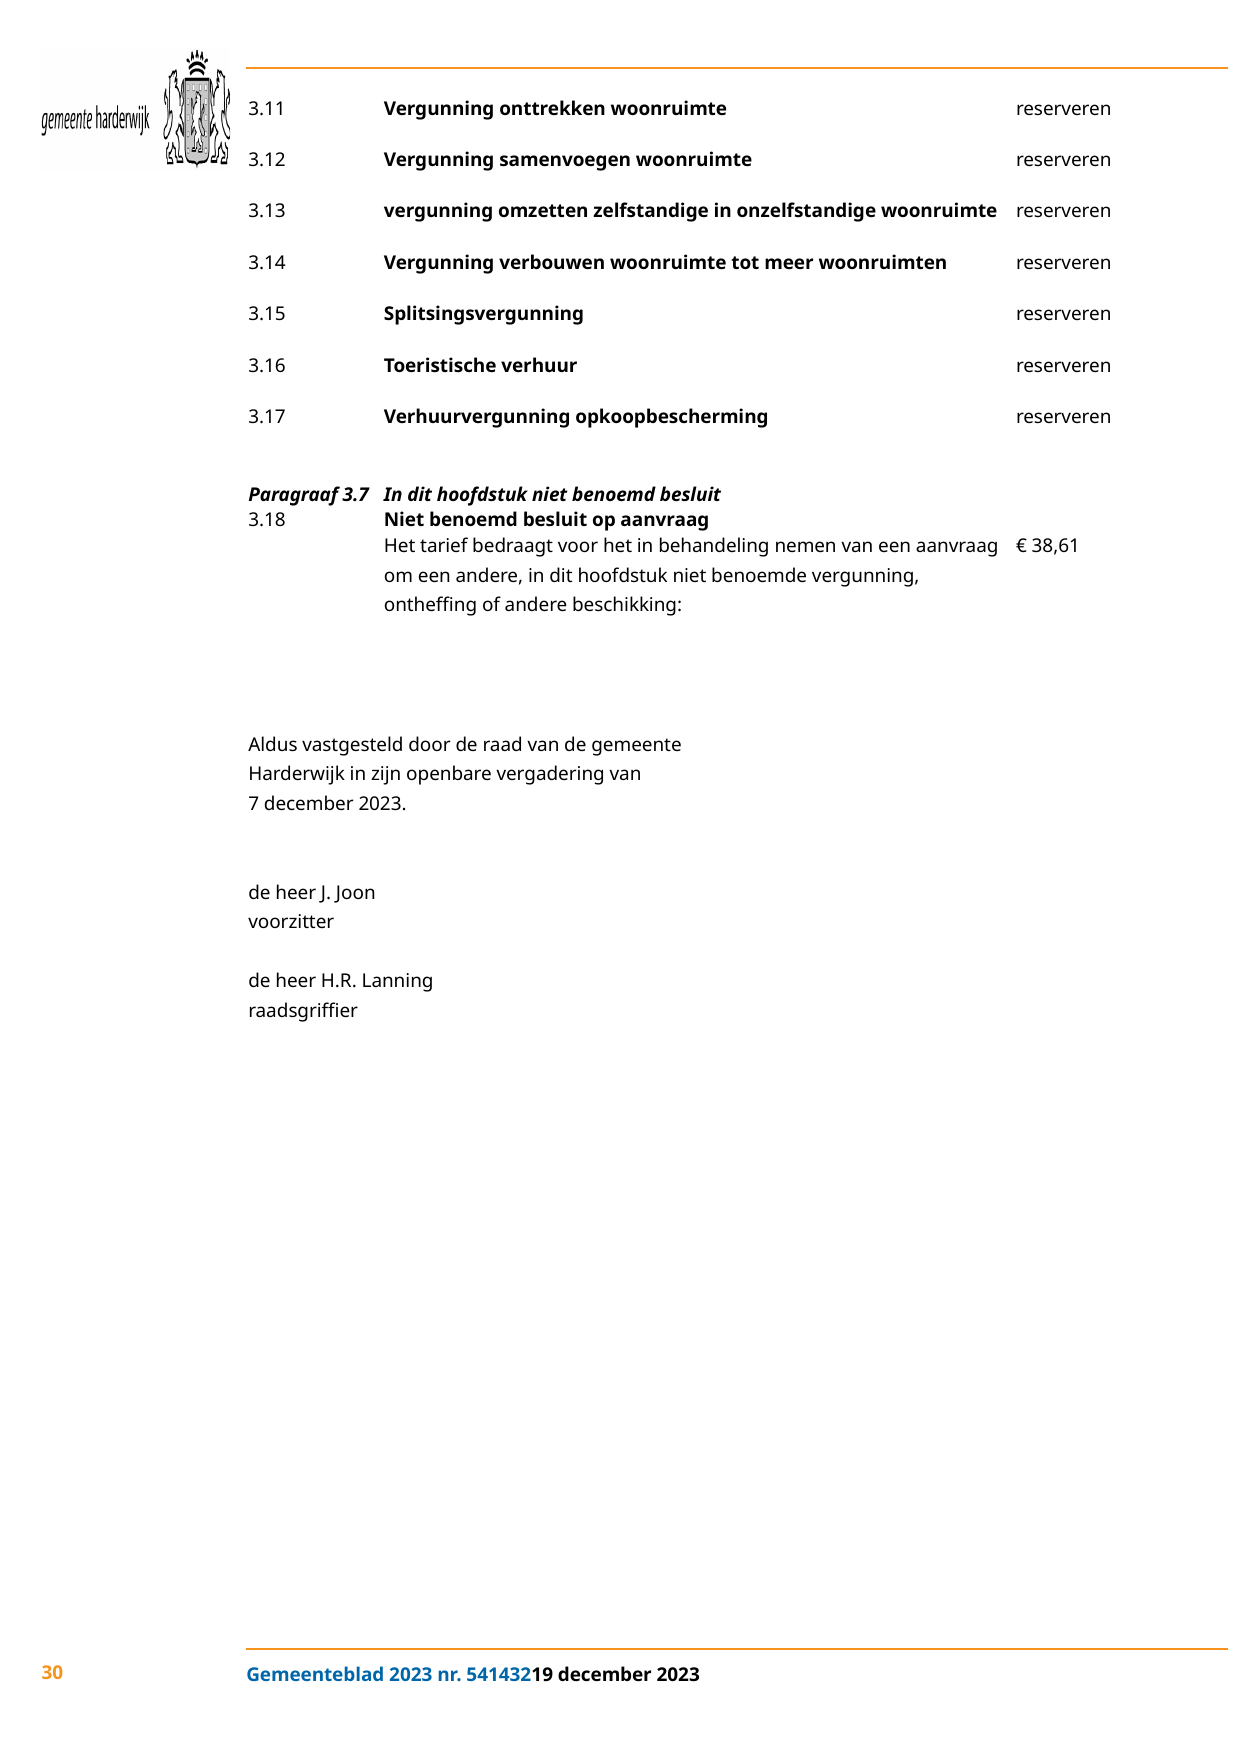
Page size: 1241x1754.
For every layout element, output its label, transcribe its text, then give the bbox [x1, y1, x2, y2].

table_cell vergunning omzetten zelfstandige in onzelfstandige woonruimte [384, 198, 1016, 223]
table_cell [1016, 617, 1152, 643]
table_cell [1016, 481, 1152, 506]
table_cell Splitsingsvergunning [384, 301, 1016, 326]
table_cell [384, 378, 1016, 403]
table_cell Paragraaf 3.7 [248, 481, 384, 506]
text Aldus vastgesteld door de raad van de gemeente [248, 731, 1152, 757]
table_cell [384, 455, 1016, 481]
table_cell 3.15 [248, 301, 384, 326]
picture [41, 47, 231, 172]
table_cell 3.16 [248, 352, 384, 378]
table_cell [1016, 172, 1152, 198]
table_cell [1016, 275, 1152, 301]
table_cell [248, 455, 384, 481]
table_cell [248, 532, 384, 617]
table_cell € 38,61 [1016, 532, 1152, 617]
table_cell [384, 617, 1016, 643]
table_cell Verhuurvergunning opkoopbescherming [384, 404, 1016, 429]
table_cell [384, 224, 1016, 249]
table_cell [248, 172, 384, 198]
table_cell [1016, 455, 1152, 481]
text de heer J. Joon [248, 879, 1152, 904]
text raadsgriffier [248, 997, 1152, 1023]
table_cell [1016, 326, 1152, 352]
table_cell 3.18 [248, 506, 384, 532]
table_cell reserveren [1016, 404, 1152, 429]
table_cell [384, 643, 1016, 668]
table_cell 3.14 [248, 249, 384, 275]
table_cell [384, 121, 1016, 146]
table_cell [1016, 121, 1152, 146]
table_cell Vergunning samenvoegen woonruimte [384, 146, 1016, 172]
table_cell 3.12 [248, 146, 384, 172]
table_cell 3.17 [248, 404, 384, 429]
table_cell [384, 275, 1016, 301]
table_cell [248, 643, 384, 668]
table_cell [248, 121, 384, 146]
table_cell 3.13 [248, 198, 384, 223]
text 7 december 2023. [248, 790, 1152, 816]
table_cell Toeristische verhuur [384, 352, 1016, 378]
table_cell Het tarief bedraagt voor het in behandeling nemen van een aanvraag om een andere, in dit hoofdstuk niet benoemde vergunning, ontheffing of andere beschikking: [384, 532, 1016, 617]
table_cell [1016, 224, 1152, 249]
table_cell reserveren [1016, 198, 1152, 223]
table_cell Niet benoemd besluit op aanvraag [384, 506, 1016, 532]
table_cell In dit hoofdstuk niet benoemd besluit [384, 481, 1016, 506]
table_cell reserveren [1016, 352, 1152, 378]
table_cell [1016, 643, 1152, 668]
table_cell reserveren [1016, 95, 1152, 121]
table_cell [384, 172, 1016, 198]
text voorzitter [248, 908, 1152, 934]
table_cell [248, 429, 384, 455]
table_cell [248, 326, 384, 352]
table_cell [384, 429, 1016, 455]
table_cell reserveren [1016, 301, 1152, 326]
text Harderwijk in zijn openbare vergadering van [248, 761, 1152, 786]
text de heer H.R. Lanning [248, 968, 1152, 993]
table_cell [248, 617, 384, 643]
table_cell 3.11 [248, 95, 384, 121]
table_cell reserveren [1016, 249, 1152, 275]
table_cell reserveren [1016, 146, 1152, 172]
table_cell [248, 275, 384, 301]
table_cell [1016, 506, 1152, 532]
table_cell [1016, 429, 1152, 455]
table_cell Vergunning verbouwen woonruimte tot meer woonruimten [384, 249, 1016, 275]
table_cell Vergunning onttrekken woonruimte [384, 95, 1016, 121]
table_cell [248, 378, 384, 403]
table_cell [384, 326, 1016, 352]
table_cell [1016, 378, 1152, 403]
table_cell [248, 224, 384, 249]
